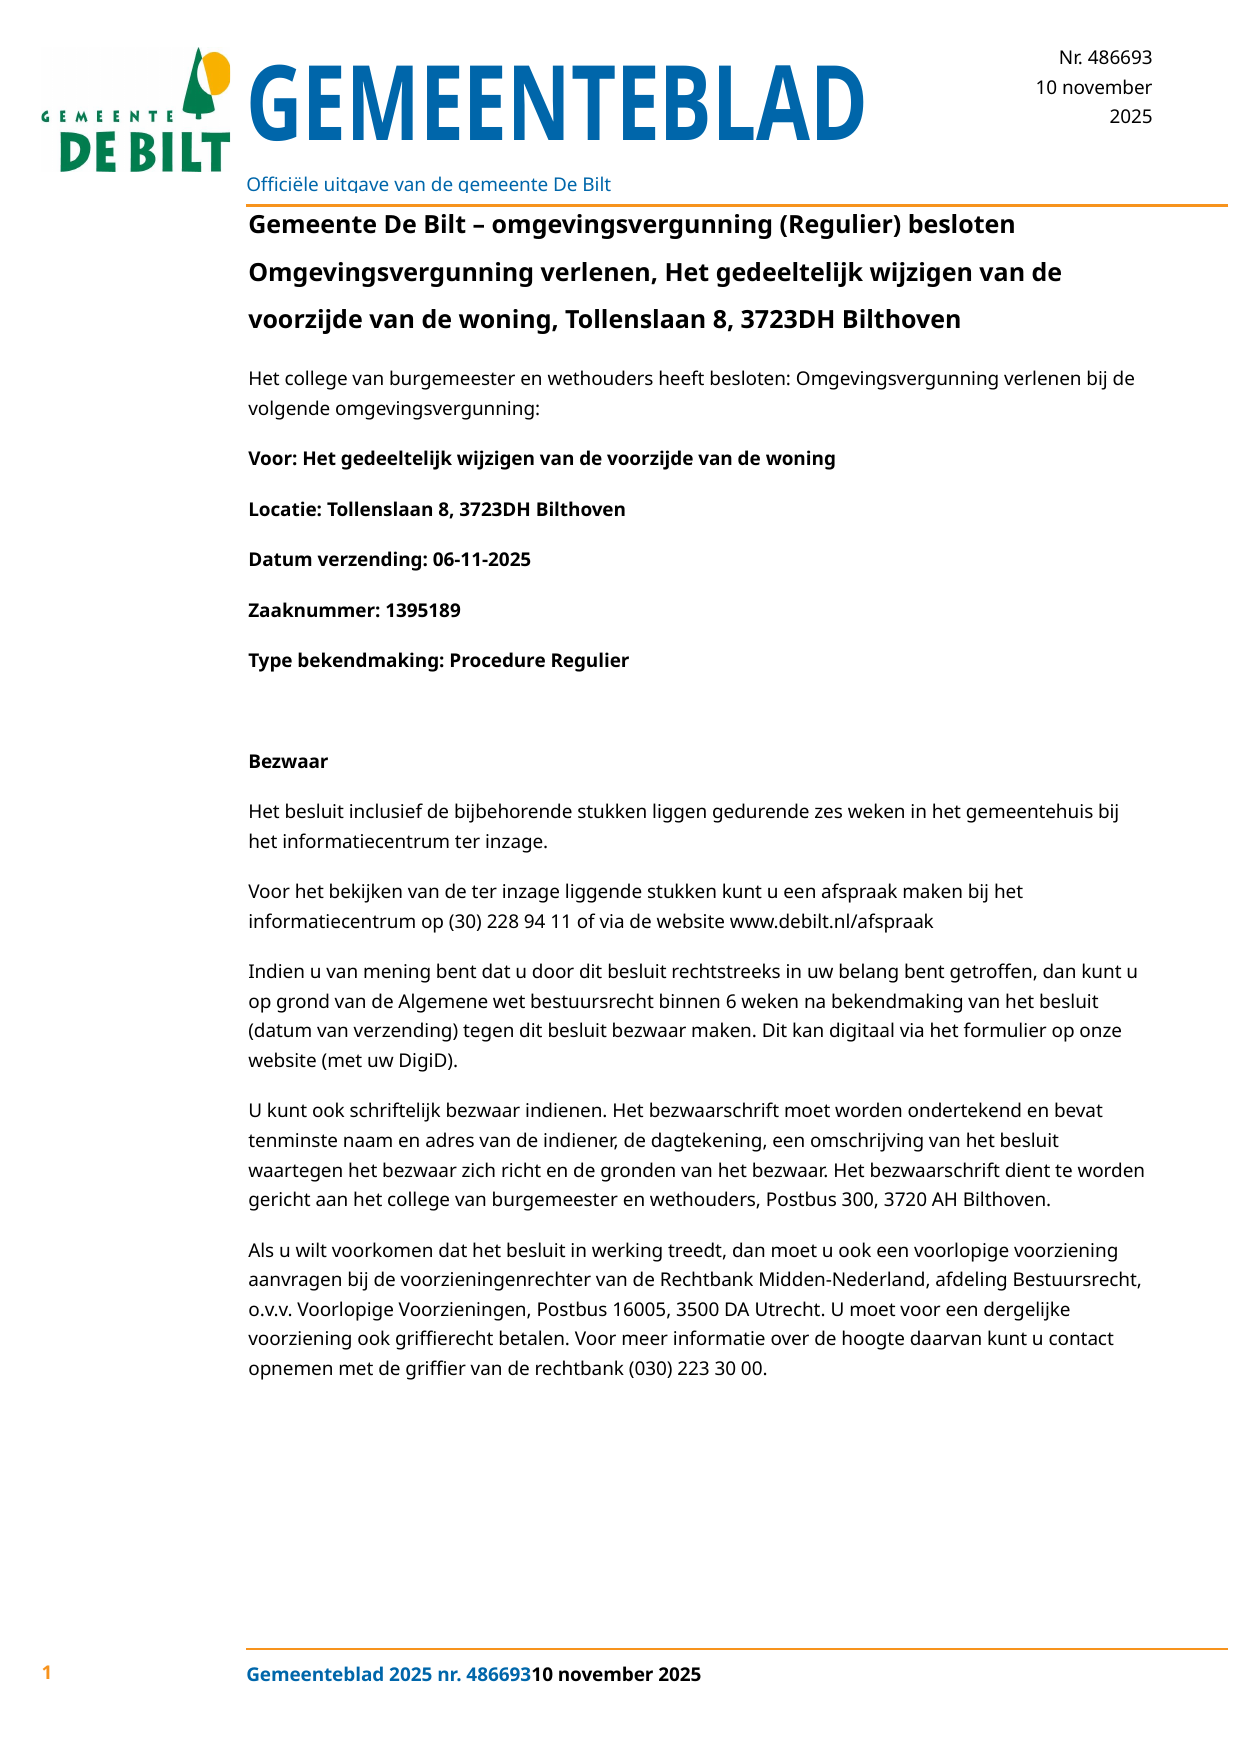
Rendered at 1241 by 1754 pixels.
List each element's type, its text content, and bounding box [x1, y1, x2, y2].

text Zaaknummer: 1395189 [248, 597, 1152, 622]
text Het college van burgemeester en wethouders heeft besloten: Omgevingsvergunning verlenen bij de volgende omgevingsvergunning: [248, 366, 1152, 421]
picture [41, 47, 231, 172]
text Datum verzending: 06-11-2025 [248, 546, 1152, 572]
text Als u wilt voorkomen dat het besluit in werking treedt, dan moet u ook een voorlopige voorziening aanvragen bij de voorzieningenrechter van de Rechtbank Midden-Nederland, afdeling Bestuursrecht, o.v.v. Voorlopige Voorzieningen, Postbus 16005, 3500 DA Utrecht. U moet voor een dergelijke voorziening ook griffierecht betalen. Voor meer informatie over de hoogte daarvan kunt u contact opnemen met de griffier van de rechtbank (030) 223 30 00. [248, 1237, 1152, 1381]
text Gemeente De Bilt – omgevingsvergunning (Regulier) besloten Omgevingsvergunning verlenen, Het gedeeltelijk wijzigen van de voorzijde van de woning, Tollenslaan 8, 3723DH Bilthoven [248, 207, 1152, 336]
text Locatie: Tollenslaan 8, 3723DH Bilthoven [248, 496, 1152, 522]
text Het besluit inclusief de bijbehorende stukken liggen gedurende zes weken in het gemeentehuis bij het informatiecentrum ter inzage. [248, 798, 1152, 854]
text U kunt ook schriftelijk bezwaar indienen. Het bezwaarschrift moet worden ondertekend en bevat tenminste naam en adres van de indiener, de dagtekening, een omschrijving van het besluit waartegen het bezwaar zich richt en de gronden van het bezwaar. Het bezwaarschrift dient te worden gericht aan het college van burgemeester en wethouders, Postbus 300, 3720 AH Bilthoven. [248, 1098, 1152, 1212]
text Type bekendmaking: Procedure Regulier [248, 647, 1152, 673]
text Bezwaar [248, 748, 1152, 774]
text Voor: Het gedeeltelijk wijzigen van de voorzijde van de woning [248, 446, 1152, 471]
text Voor het bekijken van de ter inzage liggende stukken kunt u een afspraak maken bij het informatiecentrum op (30) 228 94 11 of via de website www.debilt.nl/afspraak [248, 878, 1152, 934]
text Indien u van mening bent dat u door dit besluit rechtstreeks in uw belang bent getroffen, dan kunt u op grond van de Algemene wet bestuursrecht binnen 6 weken na bekendmaking van het besluit (datum van verzending) tegen dit besluit bezwaar maken. Dit kan digitaal via het formulier op onze website (met uw DigiD). [248, 958, 1152, 1073]
